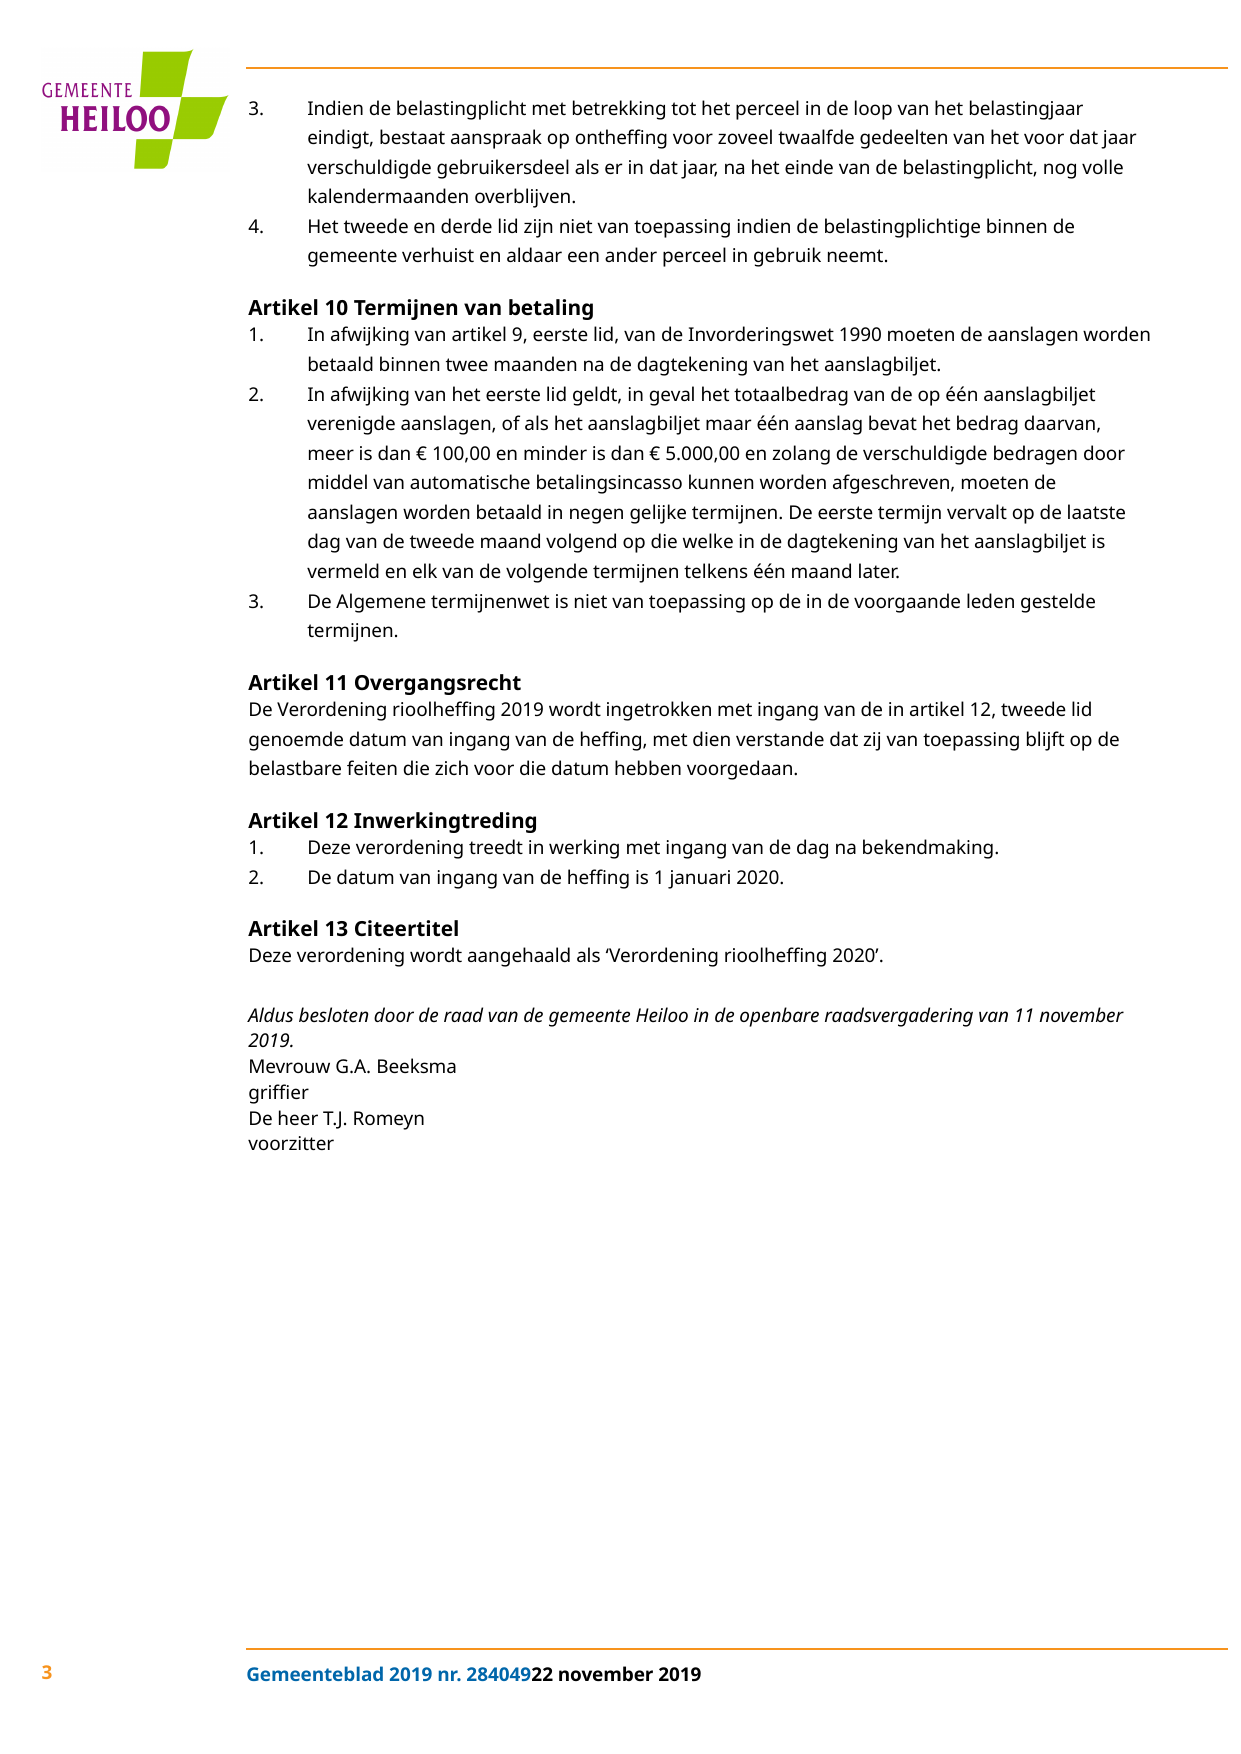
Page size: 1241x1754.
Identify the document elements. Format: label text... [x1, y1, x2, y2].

list De Algemene termijnenwet is niet van toepassing op de in de voorgaande leden gestelde termijnen. [248, 588, 1152, 643]
list Het tweede en derde lid zijn niet van toepassing indien de belastingplichtige binnen de gemeente verhuist en aldaar een ander perceel in gebruik neemt. [248, 213, 1152, 268]
text Artikel 13 Citeertitel [248, 914, 1152, 943]
list Indien de belastingplicht met betrekking tot het perceel in de loop van het belastingjaar eindigt, bestaat aanspraak op ontheffing voor zoveel twaalfde gedeelten van het voor dat jaar verschuldigde gebruikersdeel als er in dat jaar, na het einde van de belastingplicht, nog volle kalendermaanden overblijven. [248, 95, 1152, 209]
list De datum van ingang van de heffing is 1 januari 2020. [248, 864, 1152, 889]
text Aldus besloten door de raad van de gemeente Heiloo in de openbare raadsvergadering van 11 november 2019. [248, 1002, 1152, 1053]
text Artikel 10 Termijnen van betaling [248, 293, 1152, 322]
text Artikel 12 Inwerkingtreding [248, 806, 1152, 834]
text Mevrouw G.A. Beeksma [248, 1053, 1152, 1079]
text Deze verordening wordt aangehaald als ‘Verordening rioolheffing 2020’. [248, 943, 1152, 968]
text griffier [248, 1079, 1152, 1105]
picture [41, 47, 231, 172]
list In afwijking van artikel 9, eerste lid, van de Invorderingswet 1990 moeten de aanslagen worden betaald binnen twee maanden na de dagtekening van het aanslagbiljet. [248, 322, 1152, 377]
text voorzitter [248, 1131, 1152, 1156]
list Deze verordening treedt in werking met ingang van de dag na bekendmaking. [248, 834, 1152, 860]
list In afwijking van het eerste lid geldt, in geval het totaalbedrag van de op één aanslagbiljet verenigde aanslagen, of als het aanslagbiljet maar één aanslag bevat het bedrag daarvan, meer is dan € 100,00 en minder is dan € 5.000,00 en zolang de verschuldigde bedragen door middel van automatische betalingsincasso kunnen worden afgeschreven, moeten de aanslagen worden betaald in negen gelijke termijnen. De eerste termijn vervalt op de laatste dag van de tweede maand volgend op die welke in de dagtekening van het aanslagbiljet is vermeld en elk van de volgende termijnen telkens één maand later. [248, 381, 1152, 584]
text Artikel 11 Overgangsrecht [248, 668, 1152, 696]
text De Verordening rioolheffing 2019 wordt ingetrokken met ingang van de in artikel 12, tweede lid genoemde datum van ingang van de heffing, met dien verstande dat zij van toepassing blijft op de belastbare feiten die zich voor die datum hebben voorgedaan. [248, 696, 1152, 781]
text De heer T.J. Romeyn [248, 1105, 1152, 1131]
